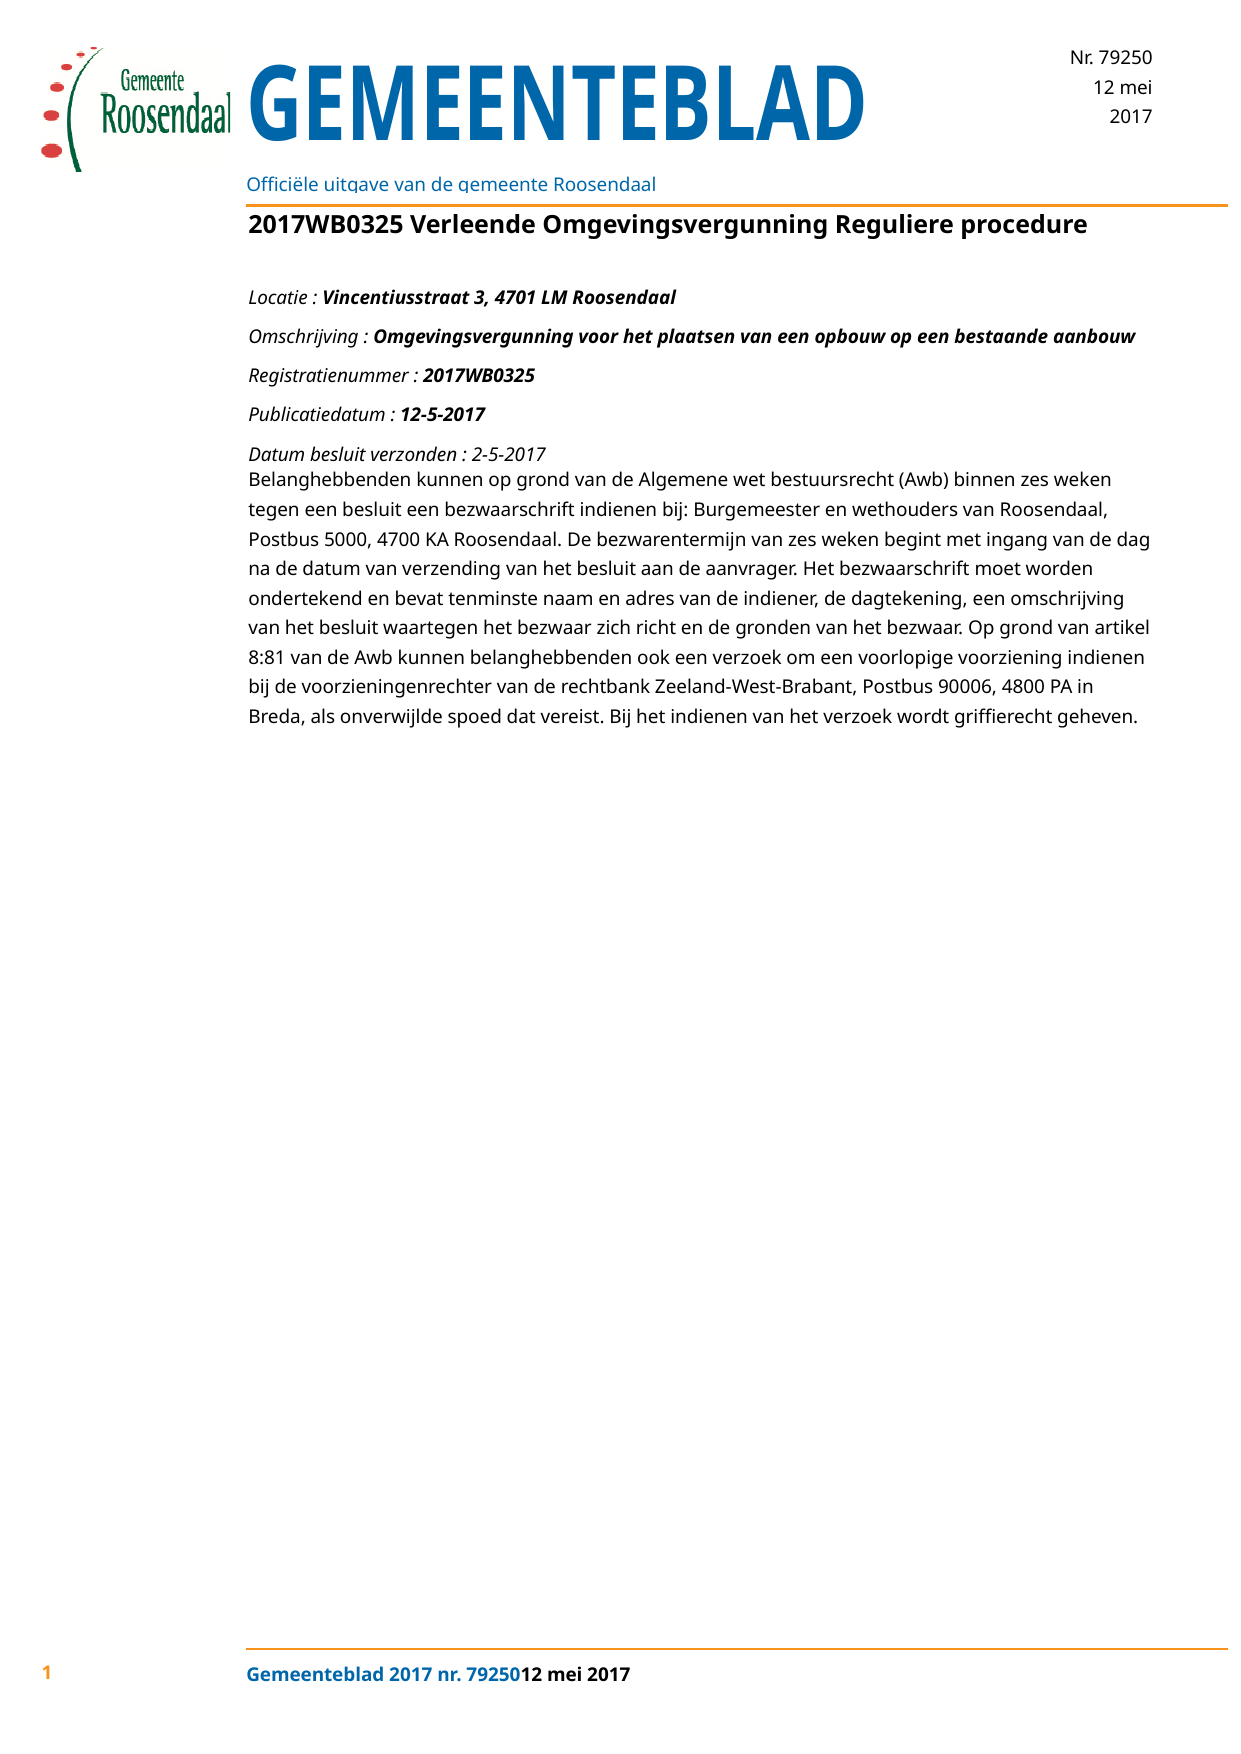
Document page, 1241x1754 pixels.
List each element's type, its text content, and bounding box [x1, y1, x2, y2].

text Publicatiedatum : 12-5-2017 [248, 402, 1152, 427]
text Omschrijving : Omgevingsvergunning voor het plaatsen van een opbouw op een bestaande aanbouw [248, 323, 1152, 349]
text 2017WB0325 Verleende Omgevingsvergunning Reguliere procedure [248, 207, 1152, 241]
text Datum besluit verzonden : 2-5-2017 [248, 441, 1152, 467]
picture [41, 47, 231, 172]
text Registratienummer : 2017WB0325 [248, 362, 1152, 388]
text Belanghebbenden kunnen op grond van de Algemene wet bestuursrecht (Awb) binnen zes weken tegen een besluit een bezwaarschrift indienen bij: Burgemeester en wethouders van Roosendaal, Postbus 5000, 4700 KA Roosendaal. De bezwarentermijn van zes weken begint met ingang van de dag na de datum van verzending van het besluit aan de aanvrager. Het bezwaarschrift moet worden ondertekend en bevat tenminste naam en adres van de indiener, de dagtekening, een omschrijving van het besluit waartegen het bezwaar zich richt en de gronden van het bezwaar. Op grond van artikel 8:81 van de Awb kunnen belanghebbenden ook een verzoek om een voorlopige voorziening indienen bij de voorzieningenrechter van de rechtbank Zeeland-West-Brabant, Postbus 90006, 4800 PA in Breda, als onverwijlde spoed dat vereist. Bij het indienen van het verzoek wordt griffierecht geheven. [248, 467, 1152, 729]
text Locatie : Vincentiusstraat 3, 4701 LM Roosendaal [248, 284, 1152, 309]
